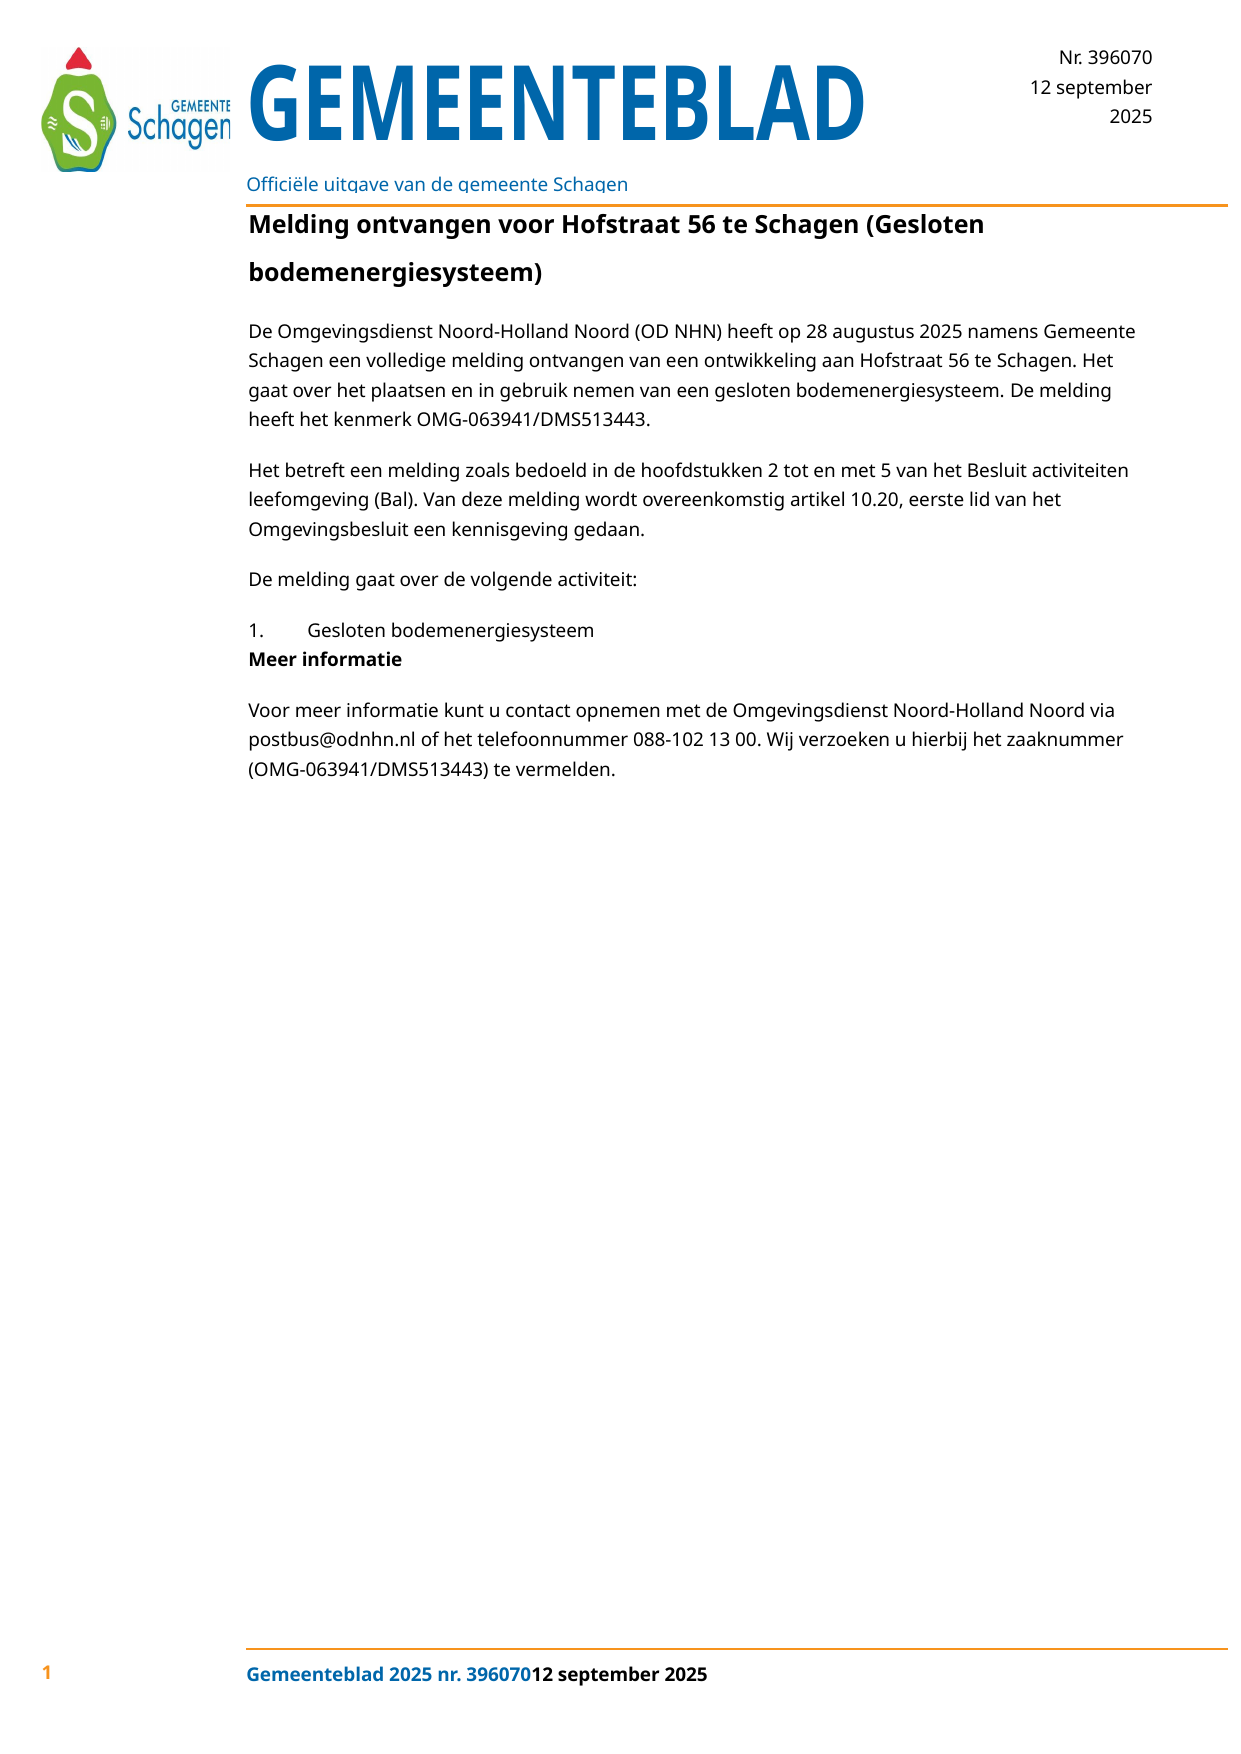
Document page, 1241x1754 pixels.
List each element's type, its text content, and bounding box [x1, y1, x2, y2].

text Voor meer informatie kunt u contact opnemen met de Omgevingsdienst Noord-Holland Noord via postbus@odnhn.nl of het telefoonnummer 088-102 13 00. Wij verzoeken u hierbij het zaaknummer (OMG-063941/DMS513443) te vermelden. [248, 697, 1152, 782]
text De Omgevingsdienst Noord-Holland Noord (OD NHN) heeft op 28 augustus 2025 namens Gemeente Schagen een volledige melding ontvangen van een ontwikkeling aan Hofstraat 56 te Schagen. Het gaat over het plaatsen en in gebruik nemen van een gesloten bodemenergiesysteem. De melding heeft het kenmerk OMG-063941/DMS513443. [248, 318, 1152, 432]
picture [41, 47, 231, 172]
text Het betreft een melding zoals bedoeld in de hoofdstukken 2 tot en met 5 van het Besluit activiteiten leefomgeving (Bal). Van deze melding wordt overeenkomstig artikel 10.20, eerste lid van het Omgevingsbesluit een kennisgeving gedaan. [248, 457, 1152, 542]
list Gesloten bodemenergiesysteem [248, 617, 1152, 643]
text Melding ontvangen voor Hofstraat 56 te Schagen (Gesloten bodemenergiesysteem) [248, 207, 1152, 288]
text Meer informatie [248, 647, 1152, 672]
text De melding gaat over de volgende activiteit: [248, 567, 1152, 592]
